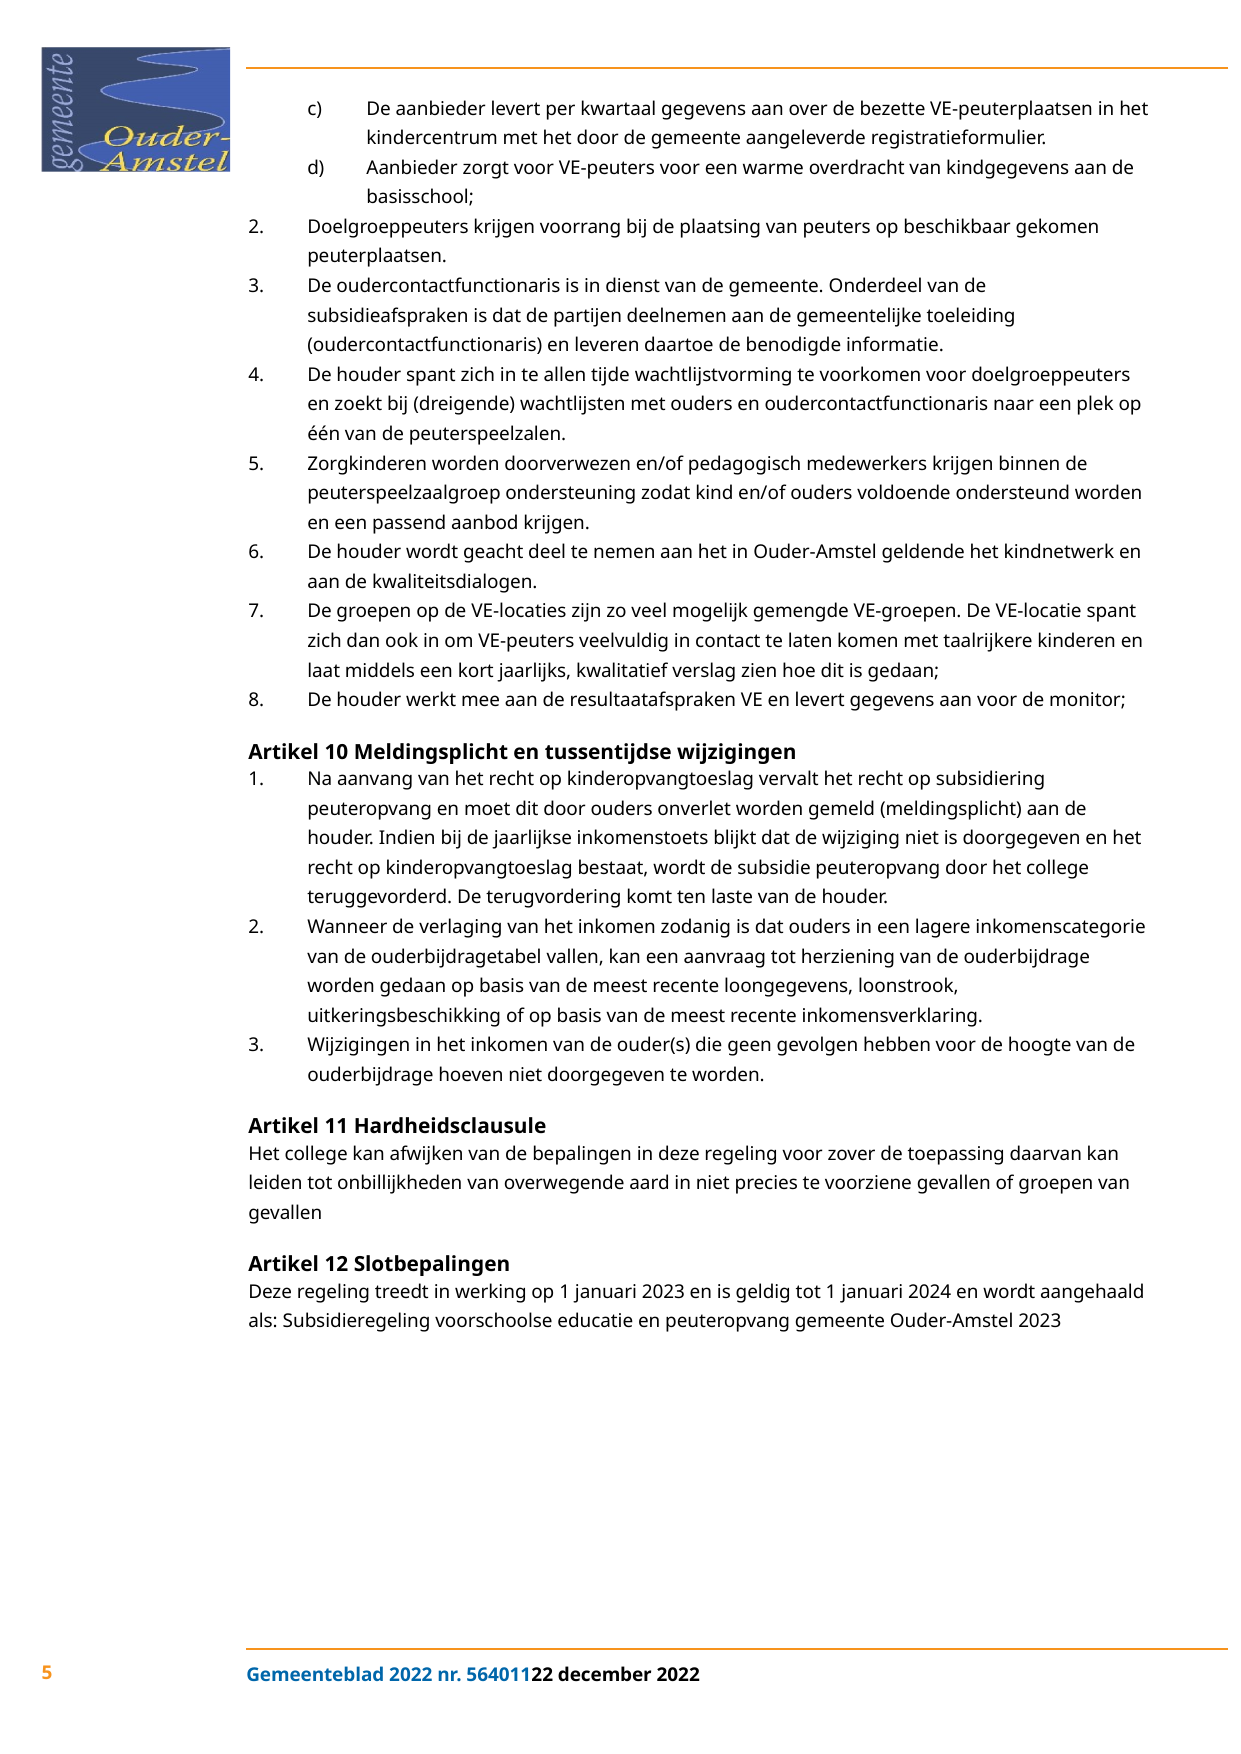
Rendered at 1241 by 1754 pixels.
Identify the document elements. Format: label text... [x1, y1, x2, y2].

text Artikel 12 Slotbepalingen [248, 1249, 1152, 1278]
text Artikel 10 Meldingsplicht en tussentijdse wijzigingen [248, 737, 1152, 765]
list De houder wordt geacht deel te nemen aan het in Ouder-Amstel geldende het kindnetwerk en aan de kwaliteitsdialogen. [248, 538, 1152, 594]
text Deze regeling treedt in werking op 1 januari 2023 en is geldig tot 1 januari 2024 en wordt aangehaald als: Subsidieregeling voorschoolse educatie en peuteropvang gemeente Ouder-Amstel 2023 [248, 1278, 1152, 1333]
text Artikel 11 Hardheidsclausule [248, 1112, 1152, 1140]
list De oudercontactfunctionaris is in dienst van de gemeente. Onderdeel van de subsidieafspraken is dat de partijen deelnemen aan de gemeentelijke toeleiding (oudercontactfunctionaris) en leveren daartoe de benodigde informatie. [248, 272, 1152, 357]
list De aanbieder levert per kwartaal gegevens aan over de bezette VE-peuterplaatsen in het kindercentrum met het door de gemeente aangeleverde registratieformulier. [307, 95, 1152, 150]
list De groepen op de VE-locaties zijn zo veel mogelijk gemengde VE-groepen. De VE-locatie spant zich dan ook in om VE-peuters veelvuldig in contact te laten komen met taalrijkere kinderen en laat middels een kort jaarlijks, kwalitatief verslag zien hoe dit is gedaan; [248, 598, 1152, 683]
text Het college kan afwijken van de bepalingen in deze regeling voor zover de toepassing daarvan kan leiden tot onbillijkheden van overwegende aard in niet precies te voorziene gevallen of groepen van gevallen [248, 1140, 1152, 1225]
list Wijzigingen in het inkomen van de ouder(s) die geen gevolgen hebben voor de hoogte van de ouderbijdrage hoeven niet doorgegeven te worden. [248, 1032, 1152, 1087]
picture [41, 47, 231, 172]
list De houder werkt mee aan de resultaatafspraken VE en levert gegevens aan voor de monitor; [248, 686, 1152, 712]
list Aanbieder zorgt voor VE-peuters voor een warme overdracht van kindgegevens aan de basisschool; [307, 154, 1152, 209]
list De houder spant zich in te allen tijde wachtlijstvorming te voorkomen voor doelgroeppeuters en zoekt bij (dreigende) wachtlijsten met ouders en oudercontactfunctionaris naar een plek op één van de peuterspeelzalen. [248, 361, 1152, 446]
list Na aanvang van het recht op kinderopvangtoeslag vervalt het recht op subsidiering peuteropvang en moet dit door ouders onverlet worden gemeld (meldingsplicht) aan de houder. Indien bij de jaarlijkse inkomenstoets blijkt dat de wijziging niet is doorgegeven en het recht op kinderopvangtoeslag bestaat, wordt de subsidie peuteropvang door het college teruggevorderd. De terugvordering komt ten laste van de houder. [248, 765, 1152, 909]
list Doelgroeppeuters krijgen voorrang bij de plaatsing van peuters op beschikbaar gekomen peuterplaatsen. [248, 213, 1152, 268]
list Zorgkinderen worden doorverwezen en/of pedagogisch medewerkers krijgen binnen de peuterspeelzaalgroep ondersteuning zodat kind en/of ouders voldoende ondersteund worden en een passend aanbod krijgen. [248, 450, 1152, 535]
list Wanneer de verlaging van het inkomen zodanig is dat ouders in een lagere inkomenscategorie van de ouderbijdragetabel vallen, kan een aanvraag tot herziening van de ouderbijdrage worden gedaan op basis van de meest recente loongegevens, loonstrook, uitkeringsbeschikking of op basis van de meest recente inkomensverklaring. [248, 913, 1152, 1028]
